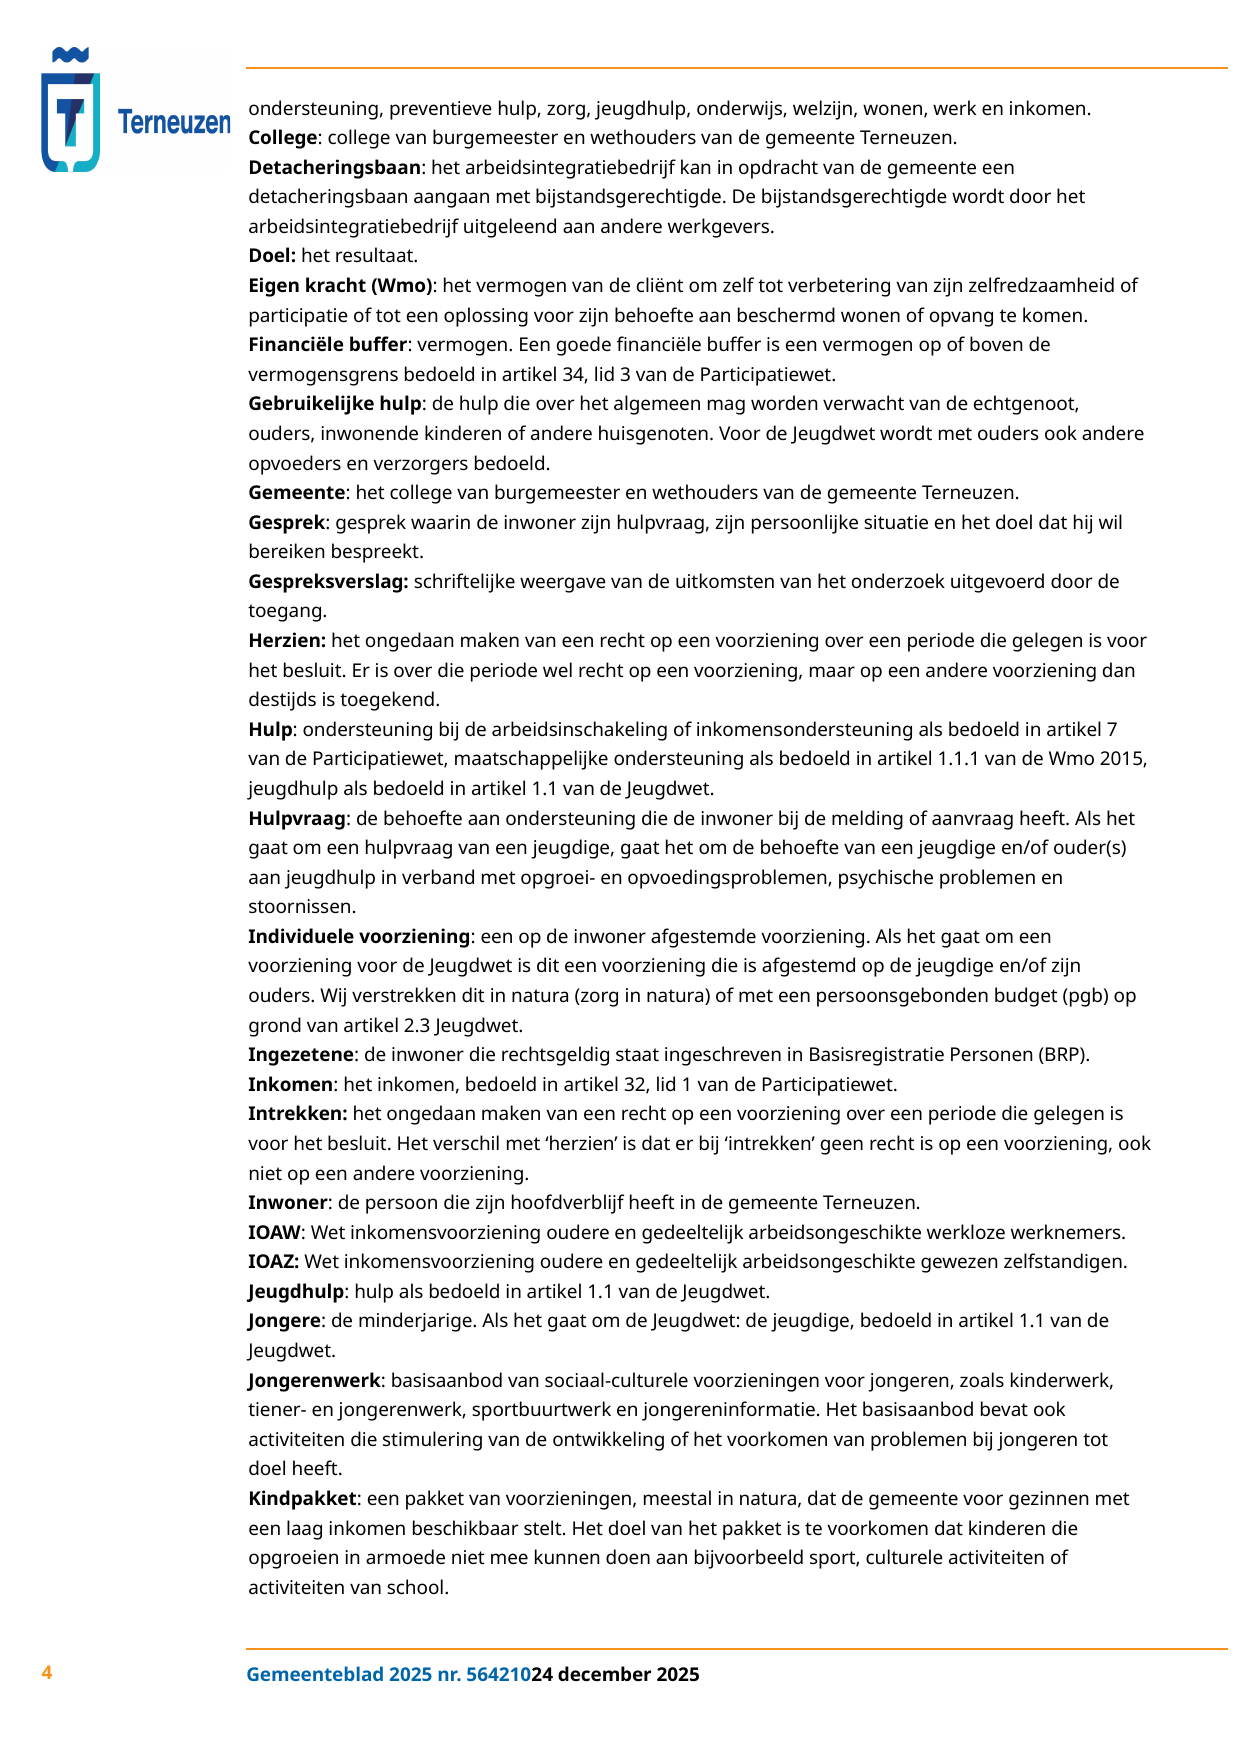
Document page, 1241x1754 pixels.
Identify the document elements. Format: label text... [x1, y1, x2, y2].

text Individuele voorziening: een op de inwoner afgestemde voorziening. Als het gaat om een voorziening voor de Jeugdwet is dit een voorziening die is afgestemd op de jeugdige en/of zijn ouders. Wij verstrekken dit in natura (zorg in natura) of met een persoonsgebonden budget (pgb) op grond van artikel 2.3 Jeugdwet. [248, 923, 1152, 1038]
text Jongere: de minderjarige. Als het gaat om de Jeugdwet: de jeugdige, bedoeld in artikel 1.1 van de Jeugdwet. [248, 1308, 1152, 1363]
text Financiële buffer: vermogen. Een goede financiële buffer is een vermogen op of boven de vermogensgrens bedoeld in artikel 34, lid 3 van de Participatiewet. [248, 331, 1152, 387]
text Herzien: het ongedaan maken van een recht op een voorziening over een periode die gelegen is voor het besluit. Er is over die periode wel recht op een voorziening, maar op een andere voorziening dan destijds is toegekend. [248, 627, 1152, 712]
text Hulp: ondersteuning bij de arbeidsinschakeling of inkomensondersteuning als bedoeld in artikel 7 van de Participatiewet, maatschappelijke ondersteuning als bedoeld in artikel 1.1.1 van de Wmo 2015, jeugdhulp als bedoeld in artikel 1.1 van de Jeugdwet. [248, 716, 1152, 801]
text Doel: het resultaat. [248, 243, 1152, 268]
text Gemeente: het college van burgemeester en wethouders van de gemeente Terneuzen. [248, 479, 1152, 505]
text Jeugdhulp: hulp als bedoeld in artikel 1.1 van de Jeugdwet. [248, 1278, 1152, 1304]
text Gebruikelijke hulp: de hulp die over het algemeen mag worden verwacht van de echtgenoot, ouders, inwonende kinderen of andere huisgenoten. Voor de Jeugdwet wordt met ouders ook andere opvoeders en verzorgers bedoeld. [248, 391, 1152, 476]
text Kindpakket: een pakket van voorzieningen, meestal in natura, dat de gemeente voor gezinnen met een laag inkomen beschikbaar stelt. Het doel van het pakket is te voorkomen dat kinderen die opgroeien in armoede niet mee kunnen doen aan bijvoorbeeld sport, culturele activiteiten of activiteiten van school. [248, 1485, 1152, 1600]
picture [41, 47, 231, 172]
text Intrekken: het ongedaan maken van een recht op een voorziening over een periode die gelegen is voor het besluit. Het verschil met ‘herzien’ is dat er bij ‘intrekken’ geen recht is op een voorziening, ook niet op een andere voorziening. [248, 1101, 1152, 1186]
text IOAZ: Wet inkomensvoorziening oudere en gedeeltelijk arbeidsongeschikte gewezen zelfstandigen. [248, 1248, 1152, 1274]
text Hulpvraag: de behoefte aan ondersteuning die de inwoner bij de melding of aanvraag heeft. Als het gaat om een hulpvraag van een jeugdige, gaat het om de behoefte van een jeugdige en/of ouder(s) aan jeugdhulp in verband met opgroei- en opvoedingsproblemen, psychische problemen en stoornissen. [248, 805, 1152, 919]
text ondersteuning, preventieve hulp, zorg, jeugdhulp, onderwijs, welzijn, wonen, werk en inkomen. [248, 95, 1152, 121]
text Inkomen: het inkomen, bedoeld in artikel 32, lid 1 van de Participatiewet. [248, 1071, 1152, 1097]
text Jongerenwerk: basisaanbod van sociaal-culturele voorzieningen voor jongeren, zoals kinderwerk, tiener- en jongerenwerk, sportbuurtwerk en jongereninformatie. Het basisaanbod bevat ook activiteiten die stimulering van de ontwikkeling of het voorkomen van problemen bij jongeren tot doel heeft. [248, 1367, 1152, 1481]
text College: college van burgemeester en wethouders van de gemeente Terneuzen. [248, 124, 1152, 150]
text Gespreksverslag: schriftelijke weergave van de uitkomsten van het onderzoek uitgevoerd door de toegang. [248, 568, 1152, 623]
text IOAW: Wet inkomensvoorziening oudere en gedeeltelijk arbeidsongeschikte werkloze werknemers. [248, 1219, 1152, 1245]
text Eigen kracht (Wmo): het vermogen van de cliënt om zelf tot verbetering van zijn zelfredzaamheid of participatie of tot een oplossing voor zijn behoefte aan beschermd wonen of opvang te komen. [248, 272, 1152, 328]
text Gesprek: gesprek waarin de inwoner zijn hulpvraag, zijn persoonlijke situatie en het doel dat hij wil bereiken bespreekt. [248, 509, 1152, 564]
text Ingezetene: de inwoner die rechtsgeldig staat ingeschreven in Basisregistratie Personen (BRP). [248, 1041, 1152, 1067]
text Detacheringsbaan: het arbeidsintegratiebedrijf kan in opdracht van de gemeente een detacheringsbaan aangaan met bijstandsgerechtigde. De bijstandsgerechtigde wordt door het arbeidsintegratiebedrijf uitgeleend aan andere werkgevers. [248, 154, 1152, 239]
text Inwoner: de persoon die zijn hoofdverblijf heeft in de gemeente Terneuzen. [248, 1189, 1152, 1215]
